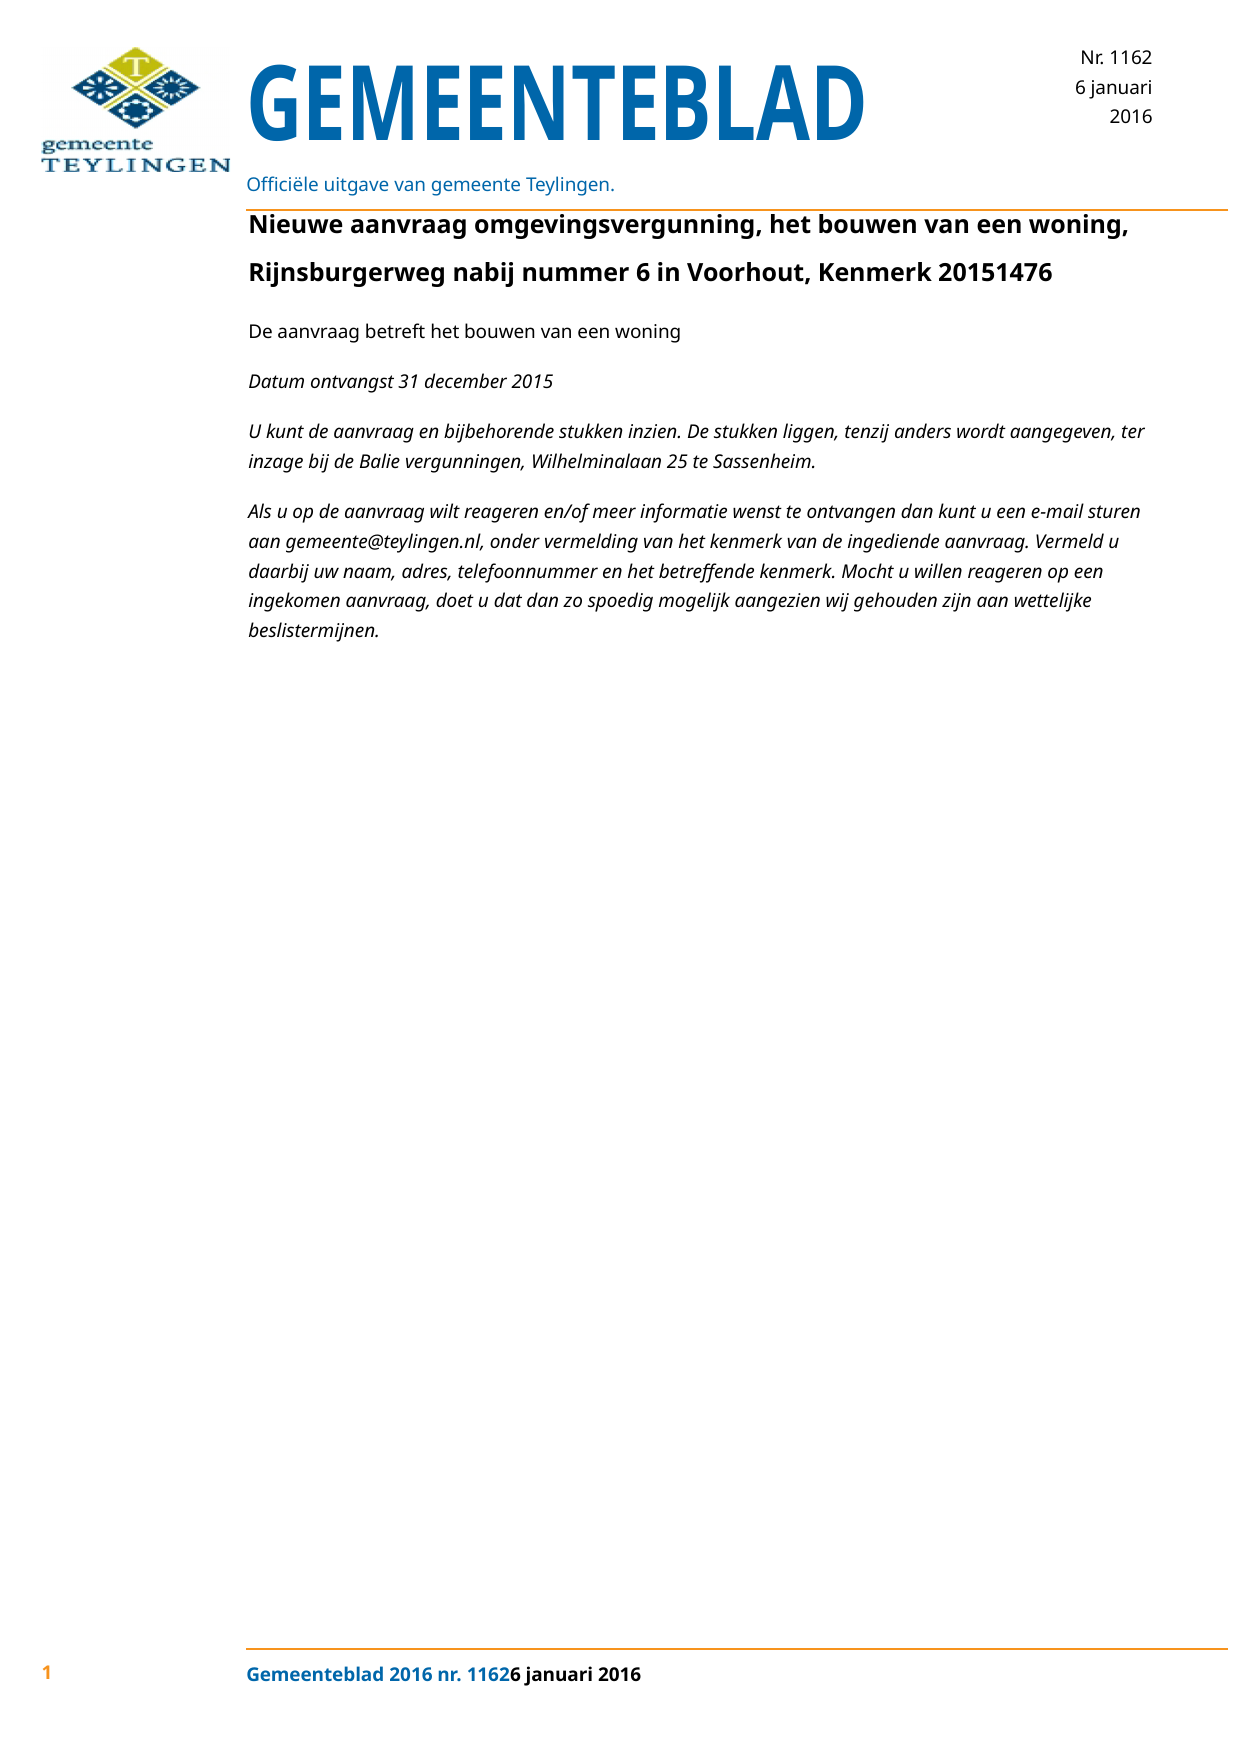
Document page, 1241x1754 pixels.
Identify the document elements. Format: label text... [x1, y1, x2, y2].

picture [41, 47, 231, 172]
text De aanvraag betreft het bouwen van een woning [248, 318, 1152, 344]
text Datum ontvangst 31 december 2015 [248, 368, 1152, 394]
text U kunt de aanvraag en bijbehorende stukken inzien. De stukken liggen, tenzij anders wordt aangegeven, ter inzage bij de Balie vergunningen, Wilhelminalaan 25 te Sassenheim. [248, 419, 1152, 474]
text Nieuwe aanvraag omgevingsvergunning, het bouwen van een woning, Rijnsburgerweg nabij nummer 6 in Voorhout, Kenmerk 20151476 [248, 211, 1152, 288]
text Als u op de aanvraag wilt reageren en/of meer informatie wenst te ontvangen dan kunt u een e-mail sturen aan gemeente@teylingen.nl, onder vermelding van het kenmerk van de ingediende aanvraag. Vermeld u daarbij uw naam, adres, telefoonnummer en het betreffende kenmerk. Mocht u willen reageren op een ingekomen aanvraag, doet u dat dan zo spoedig mogelijk aangezien wij gehouden zijn aan wettelijke beslistermijnen. [248, 499, 1152, 643]
